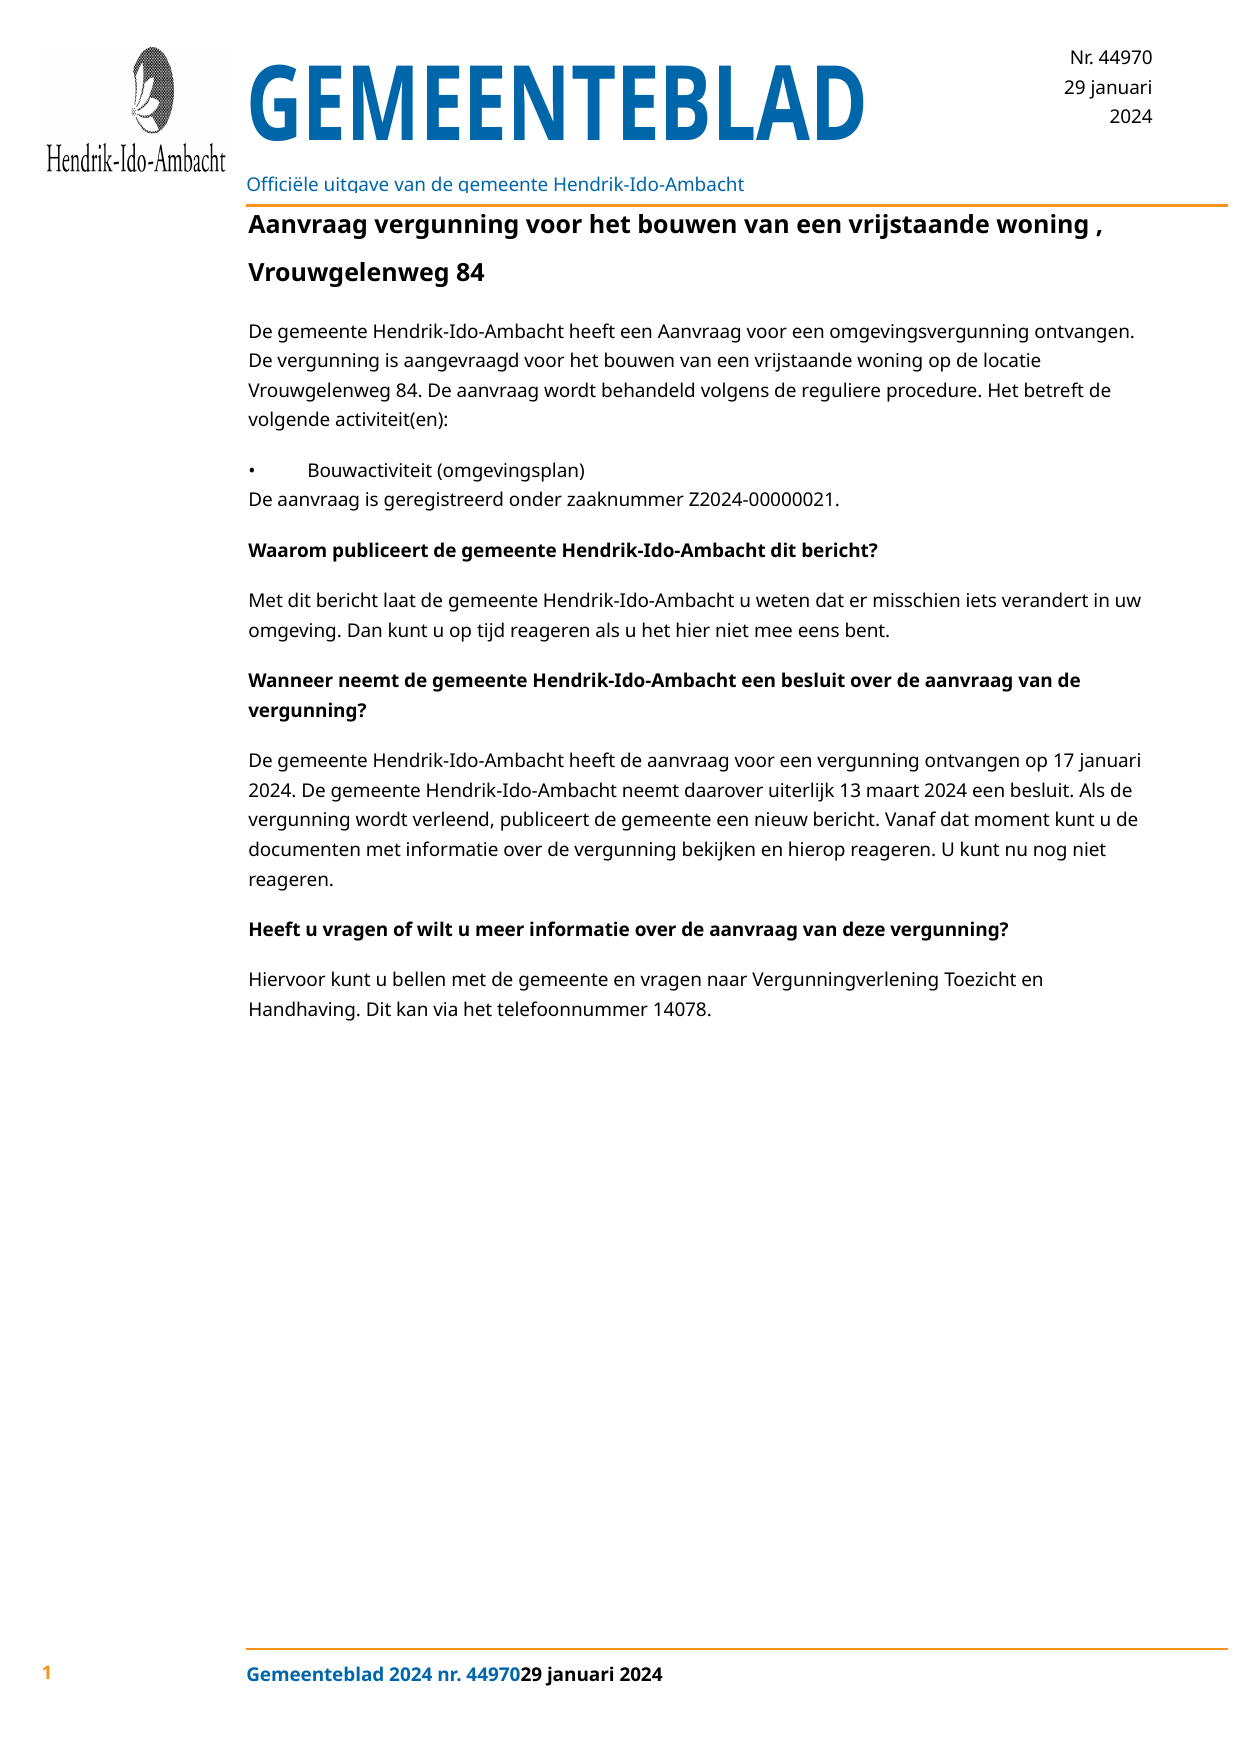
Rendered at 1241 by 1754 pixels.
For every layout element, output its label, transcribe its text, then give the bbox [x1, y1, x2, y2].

text De aanvraag is geregistreerd onder zaaknummer Z2024-00000021. [248, 487, 1152, 512]
text Wanneer neemt de gemeente Hendrik-Ido-Ambacht een besluit over de aanvraag van de vergunning? [248, 667, 1152, 723]
text Met dit bericht laat de gemeente Hendrik-Ido-Ambacht u weten dat er misschien iets verandert in uw omgeving. Dan kunt u op tijd reageren als u het hier niet mee eens bent. [248, 587, 1152, 643]
text De gemeente Hendrik-Ido-Ambacht heeft een Aanvraag voor een omgevingsvergunning ontvangen. De vergunning is aangevraagd voor het bouwen van een vrijstaande woning op de locatie Vrouwgelenweg 84. De aanvraag wordt behandeld volgens de reguliere procedure. Het betreft de volgende activiteit(en): [248, 318, 1152, 432]
list Bouwactiviteit (omgevingsplan) [248, 457, 1152, 483]
picture [41, 47, 231, 172]
text Waarom publiceert de gemeente Hendrik-Ido-Ambacht dit bericht? [248, 537, 1152, 563]
text De gemeente Hendrik-Ido-Ambacht heeft de aanvraag voor een vergunning ontvangen op 17 januari 2024. De gemeente Hendrik-Ido-Ambacht neemt daarover uiterlijk 13 maart 2024 een besluit. Als de vergunning wordt verleend, publiceert de gemeente een nieuw bericht. Vanaf dat moment kunt u de documenten met informatie over de vergunning bekijken en hierop reageren. U kunt nu nog niet reageren. [248, 747, 1152, 892]
text Hiervoor kunt u bellen met de gemeente en vragen naar Vergunningverlening Toezicht en Handhaving. Dit kan via het telefoonnummer 14078. [248, 967, 1152, 1022]
text Aanvraag vergunning voor het bouwen van een vrijstaande woning , Vrouwgelenweg 84 [248, 207, 1152, 288]
text Heeft u vragen of wilt u meer informatie over de aanvraag van deze vergunning? [248, 916, 1152, 942]
